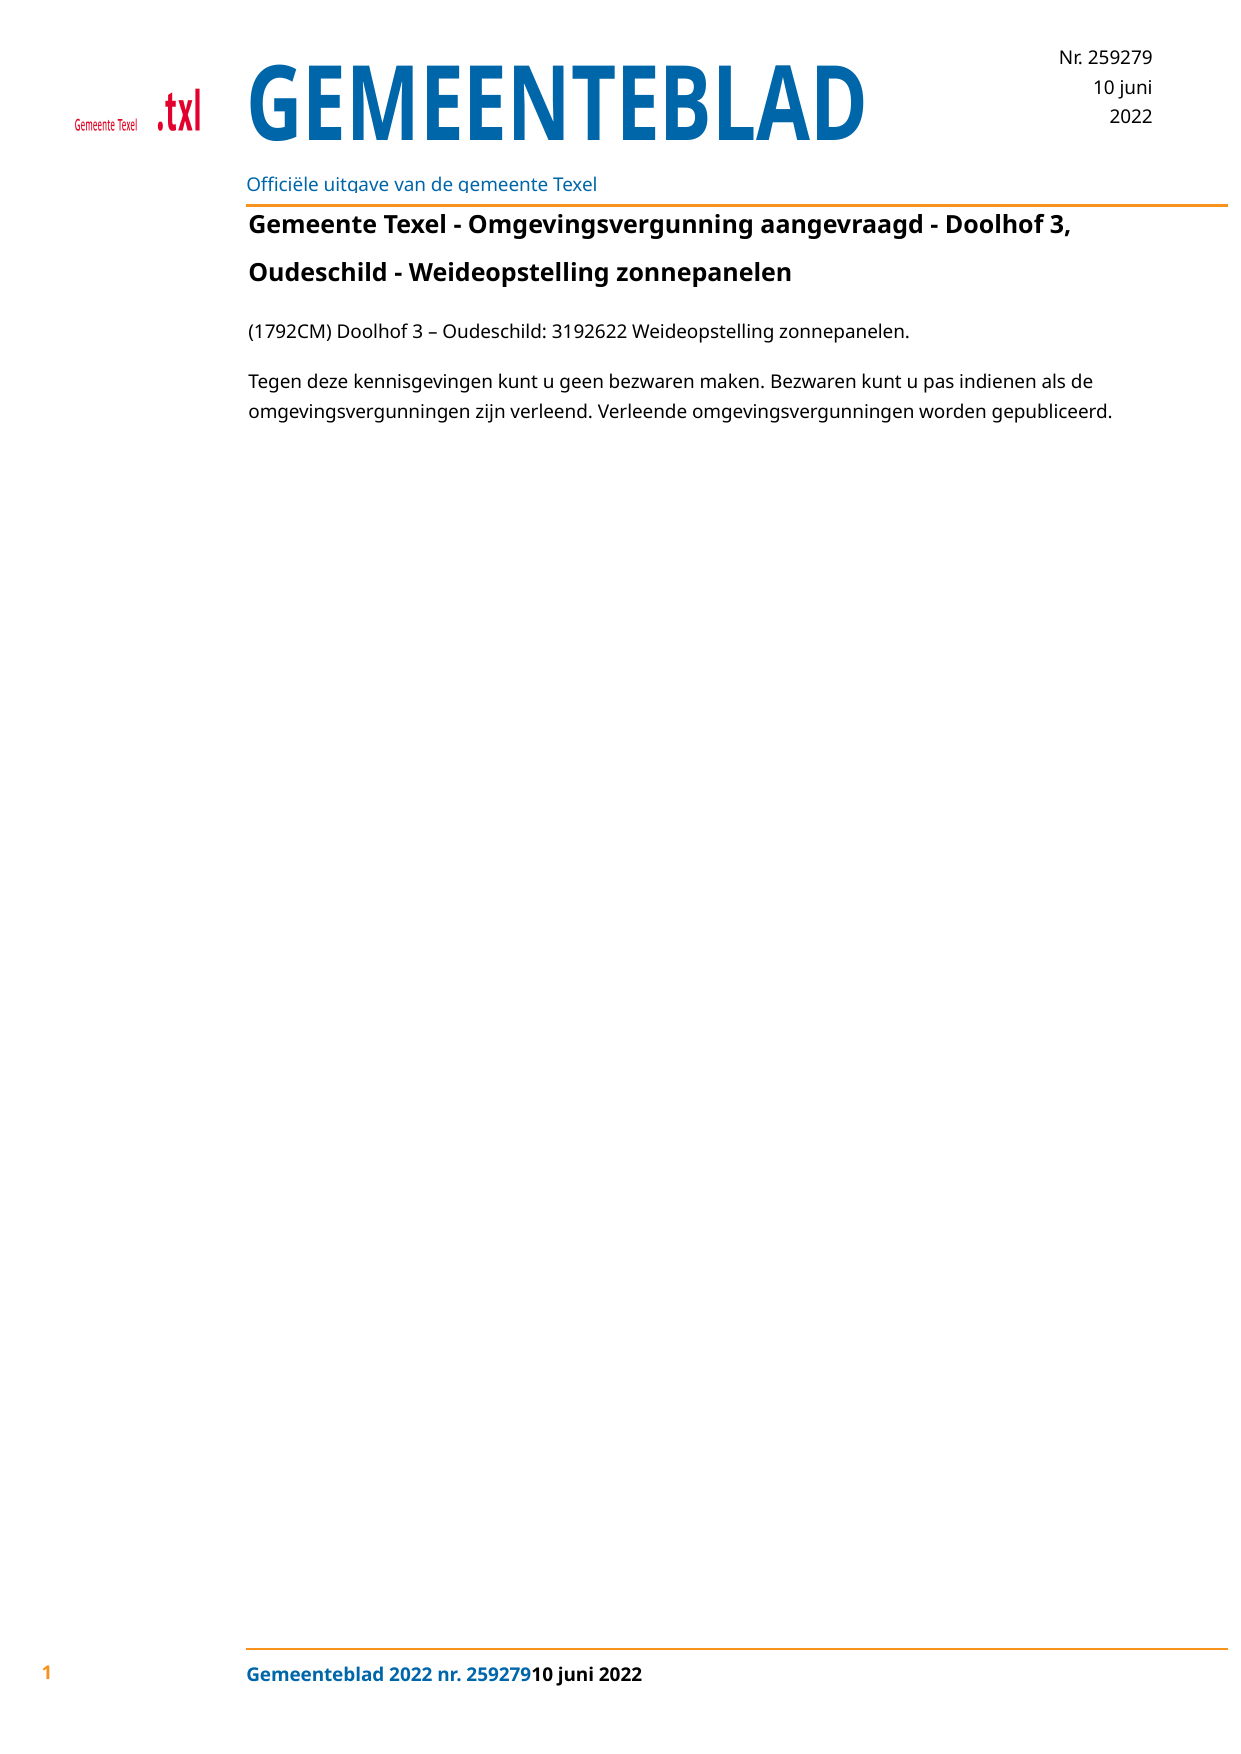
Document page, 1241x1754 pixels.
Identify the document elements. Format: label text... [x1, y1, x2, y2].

text Tegen deze kennisgevingen kunt u geen bezwaren maken. Bezwaren kunt u pas indienen als de omgevingsvergunningen zijn verleend. Verleende omgevingsvergunningen worden gepubliceerd. [248, 368, 1152, 424]
text (1792CM) Doolhof 3 – Oudeschild: 3192622 Weideopstelling zonnepanelen. [248, 318, 1152, 344]
text Gemeente Texel - Omgevingsvergunning aangevraagd - Doolhof 3, Oudeschild - Weideopstelling zonnepanelen [248, 207, 1152, 288]
picture [41, 47, 231, 172]
